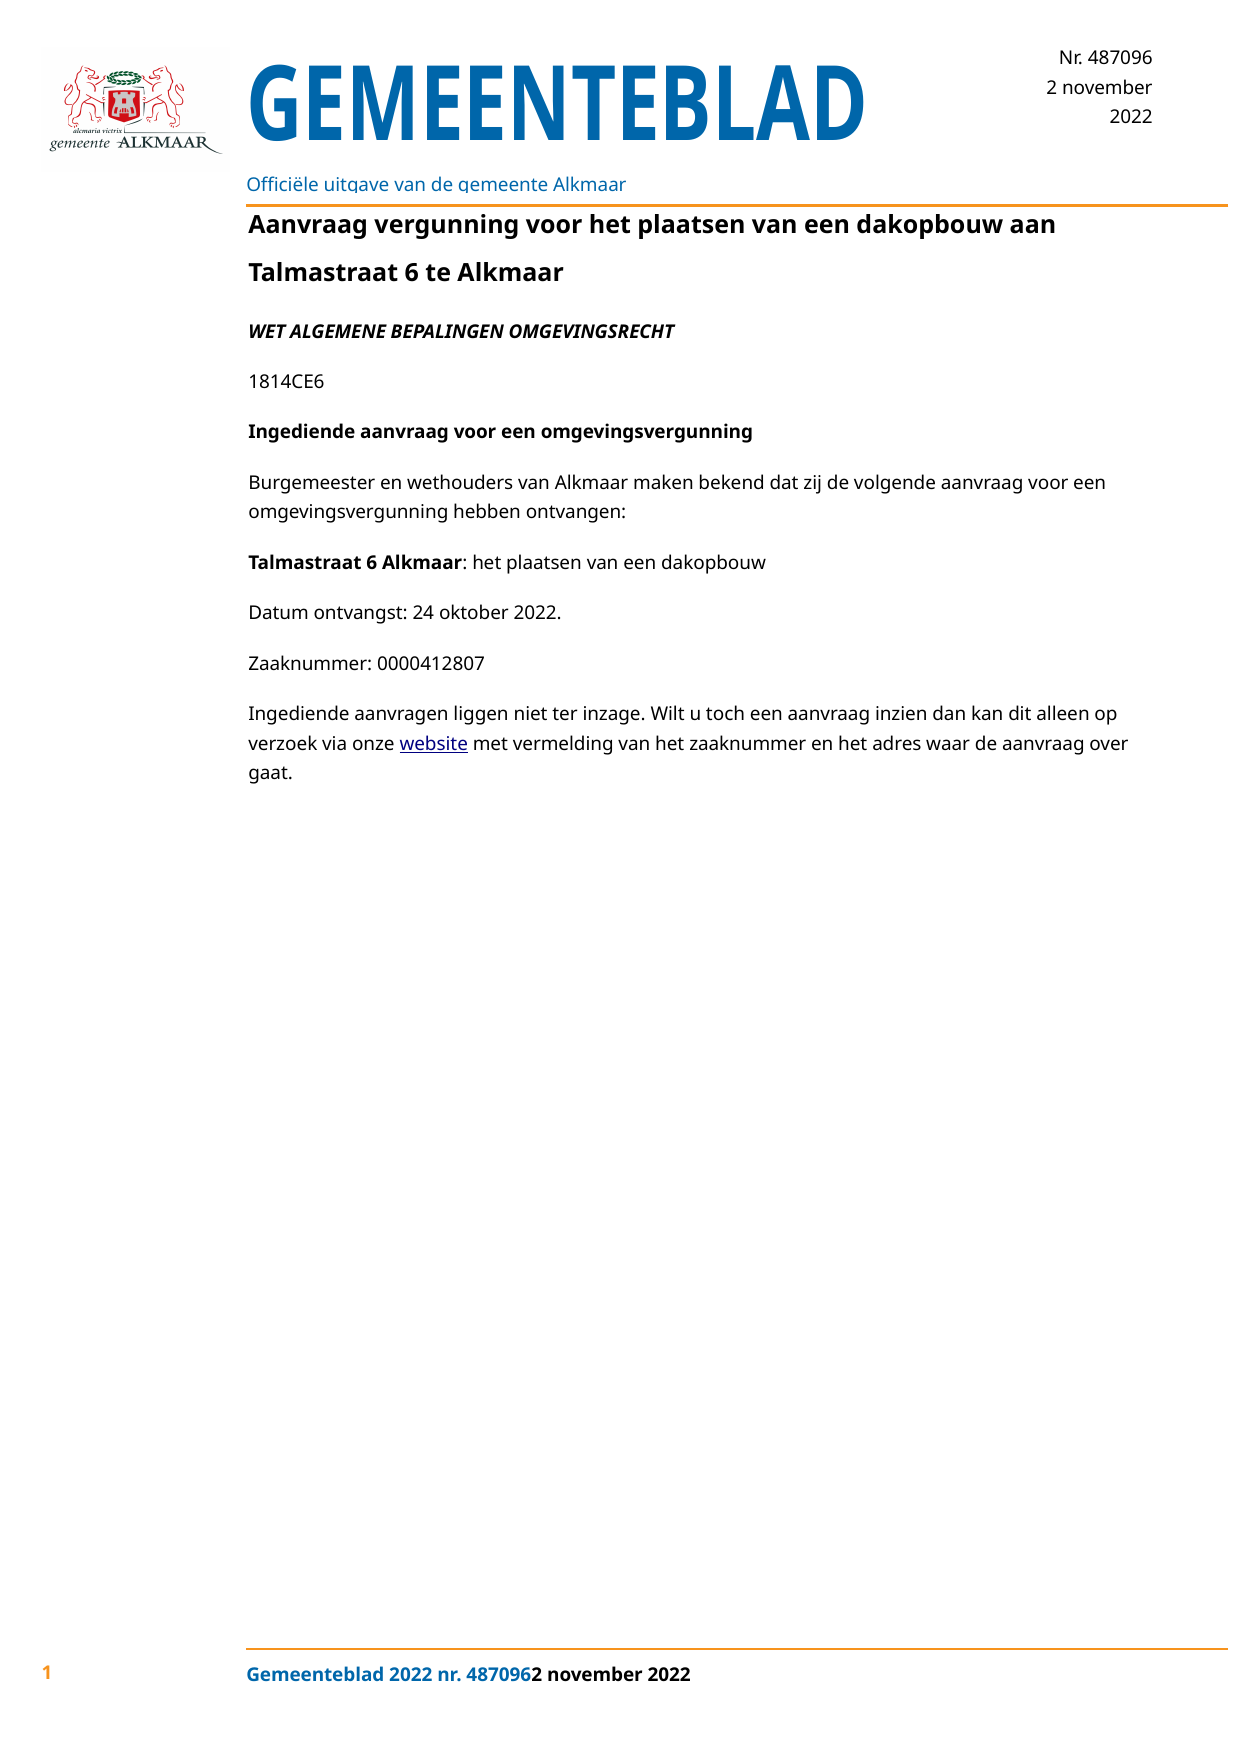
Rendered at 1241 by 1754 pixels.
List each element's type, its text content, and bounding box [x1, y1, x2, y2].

text Ingediende aanvraag voor een omgevingsvergunning [248, 419, 1152, 444]
text Talmastraat 6 Alkmaar: het plaatsen van een dakopbouw [248, 549, 1152, 575]
text Aanvraag vergunning voor het plaatsen van een dakopbouw aan Talmastraat 6 te Alkmaar [248, 207, 1152, 288]
picture [41, 47, 231, 172]
text WET ALGEMENE BEPALINGEN OMGEVINGSRECHT [248, 318, 1152, 344]
text Ingediende aanvragen liggen niet ter inzage. Wilt u toch een aanvraag inzien dan kan dit alleen op verzoek via onze website met vermelding van het zaaknummer en het adres waar de aanvraag over gaat. [248, 700, 1152, 785]
text Datum ontvangst: 24 oktober 2022. [248, 599, 1152, 625]
text Burgemeester en wethouders van Alkmaar maken bekend dat zij de volgende aanvraag voor een omgevingsvergunning hebben ontvangen: [248, 469, 1152, 524]
text Zaaknummer: 0000412807 [248, 650, 1152, 676]
text 1814CE6 [248, 368, 1152, 394]
